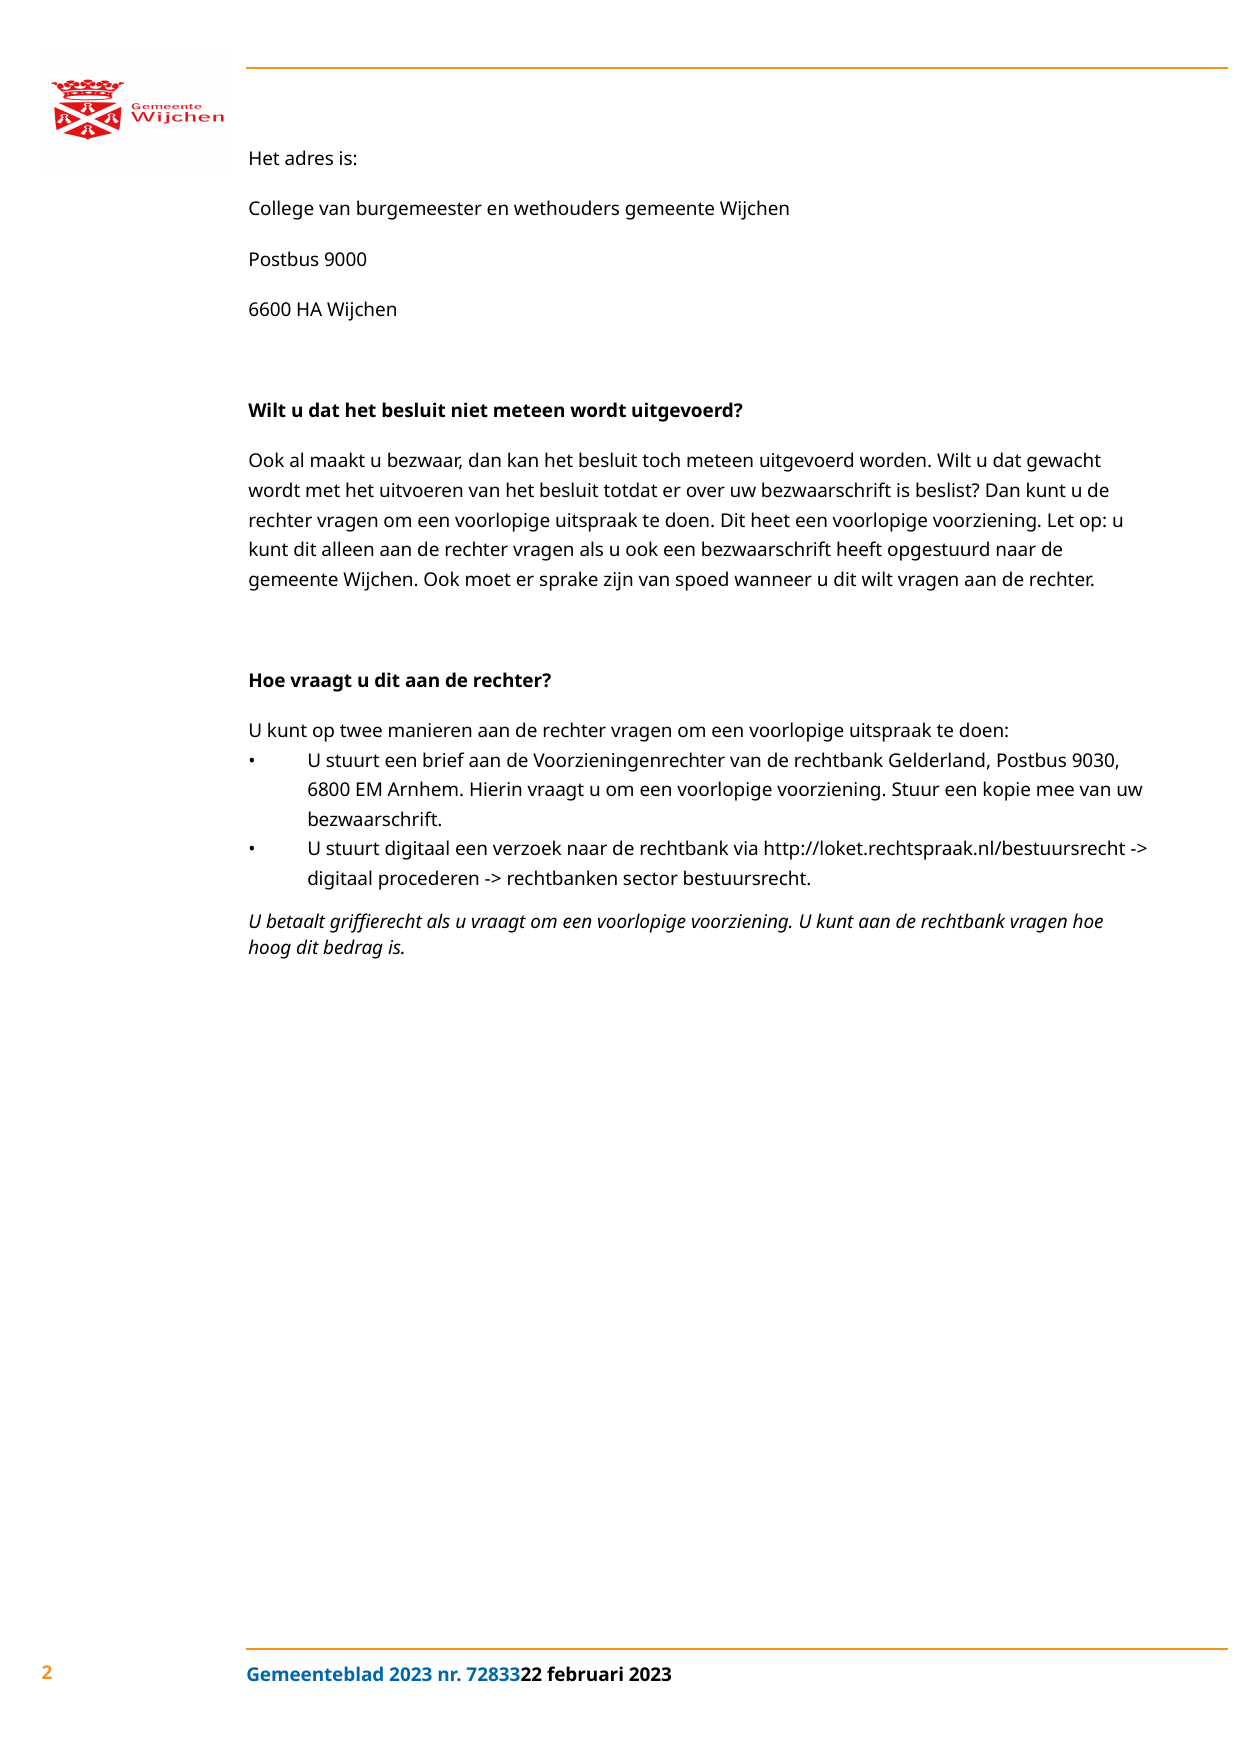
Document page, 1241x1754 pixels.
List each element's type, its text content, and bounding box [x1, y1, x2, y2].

text Wilt u dat het besluit niet meteen wordt uitgevoerd? [248, 397, 1152, 423]
text Ook al maakt u bezwaar, dan kan het besluit toch meteen uitgevoerd worden. Wilt u dat gewacht wordt met het uitvoeren van het besluit totdat er over uw bezwaarschrift is beslist? Dan kunt u de rechter vragen om een voorlopige uitspraak te doen. Dit heet een voorlopige voorziening. Let op: u kunt dit alleen aan de rechter vragen als u ook een bezwaarschrift heeft opgestuurd naar de gemeente Wijchen. Ook moet er sprake zijn van spoed wanneer u dit wilt vragen aan de rechter. [248, 448, 1152, 592]
text Het adres is: [248, 145, 1152, 171]
list U stuurt digitaal een verzoek naar de rechtbank via http://loket.rechtspraak.nl/bestuursrecht -> digitaal procederen -> rechtbanken sector bestuursrecht. [248, 836, 1152, 891]
picture [41, 47, 231, 172]
text U betaalt griffierecht als u vraagt om een voorlopige voorziening. U kunt aan de rechtbank vragen hoe hoog dit bedrag is. [248, 908, 1152, 960]
list U stuurt een brief aan de Voorzieningenrechter van de rechtbank Gelderland, Postbus 9030, 6800 EM Arnhem. Hierin vraagt u om een voorlopige voorziening. Stuur een kopie mee van uw bezwaarschrift. [248, 747, 1152, 832]
text College van burgemeester en wethouders gemeente Wijchen [248, 196, 1152, 221]
text 6600 HA Wijchen [248, 296, 1152, 322]
text U kunt op twee manieren aan de rechter vragen om een voorlopige uitspraak te doen: [248, 717, 1152, 743]
text Postbus 9000 [248, 246, 1152, 272]
text Hoe vraagt u dit aan de rechter? [248, 667, 1152, 693]
